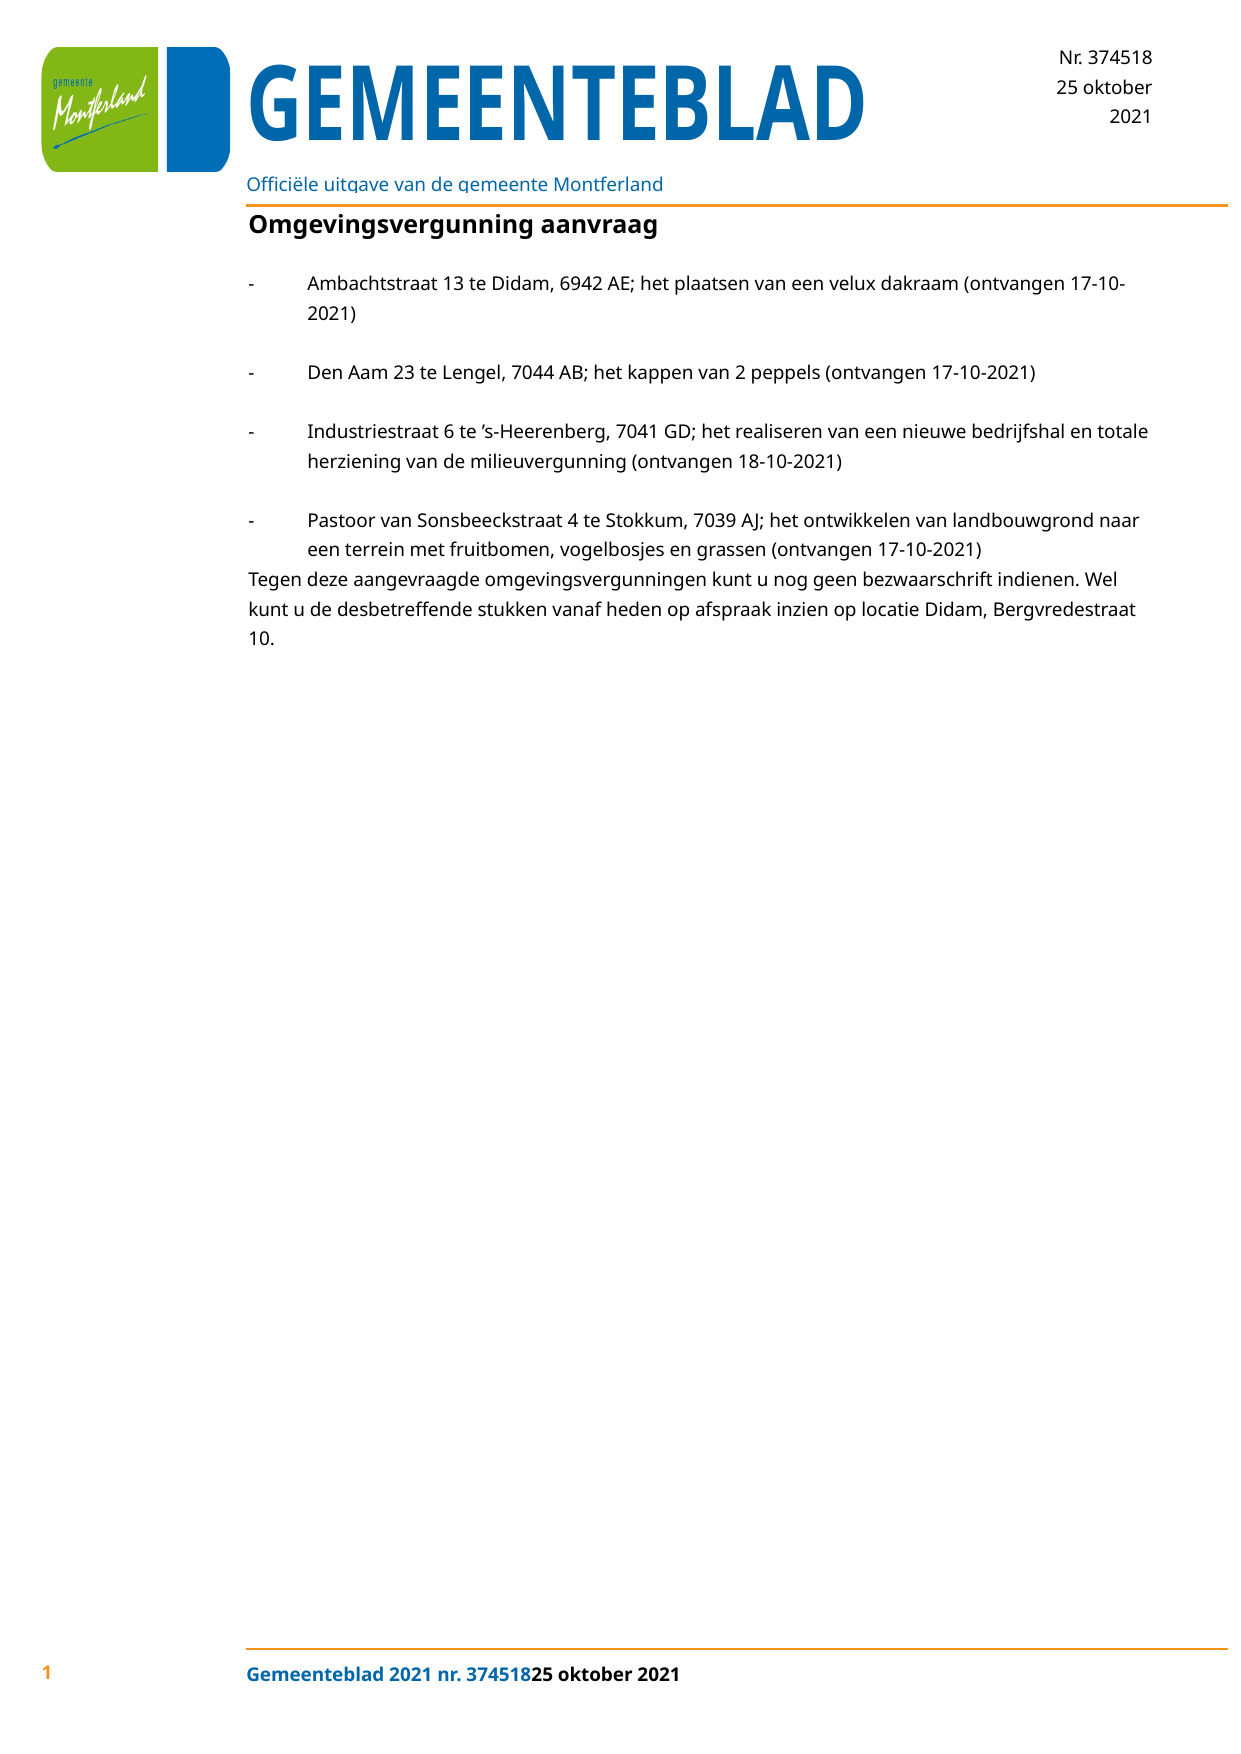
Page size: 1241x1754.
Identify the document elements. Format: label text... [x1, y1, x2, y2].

list Pastoor van Sonsbeeckstraat 4 te Stokkum, 7039 AJ; het ontwikkelen van landbouwgrond naar een terrein met fruitbomen, vogelbosjes en grassen (ontvangen 17-10-2021) [248, 507, 1152, 562]
list Industriestraat 6 te ’s-Heerenberg, 7041 GD; het realiseren van een nieuwe bedrijfshal en totale herziening van de milieuvergunning (ontvangen 18-10-2021) [248, 418, 1152, 473]
list Ambachtstraat 13 te Didam, 6942 AE; het plaatsen van een velux dakraam (ontvangen 17-10-2021) [248, 270, 1152, 326]
text Tegen deze aangevraagde omgevingsvergunningen kunt u nog geen bezwaarschrift indienen. Wel kunt u de desbetreffende stukken vanaf heden op afspraak inzien op locatie Didam, Bergvredestraat 10. [248, 566, 1152, 651]
picture [41, 47, 231, 172]
list Den Aam 23 te Lengel, 7044 AB; het kappen van 2 peppels (ontvangen 17-10-2021) [248, 359, 1152, 385]
text Omgevingsvergunning aanvraag [248, 207, 1152, 241]
